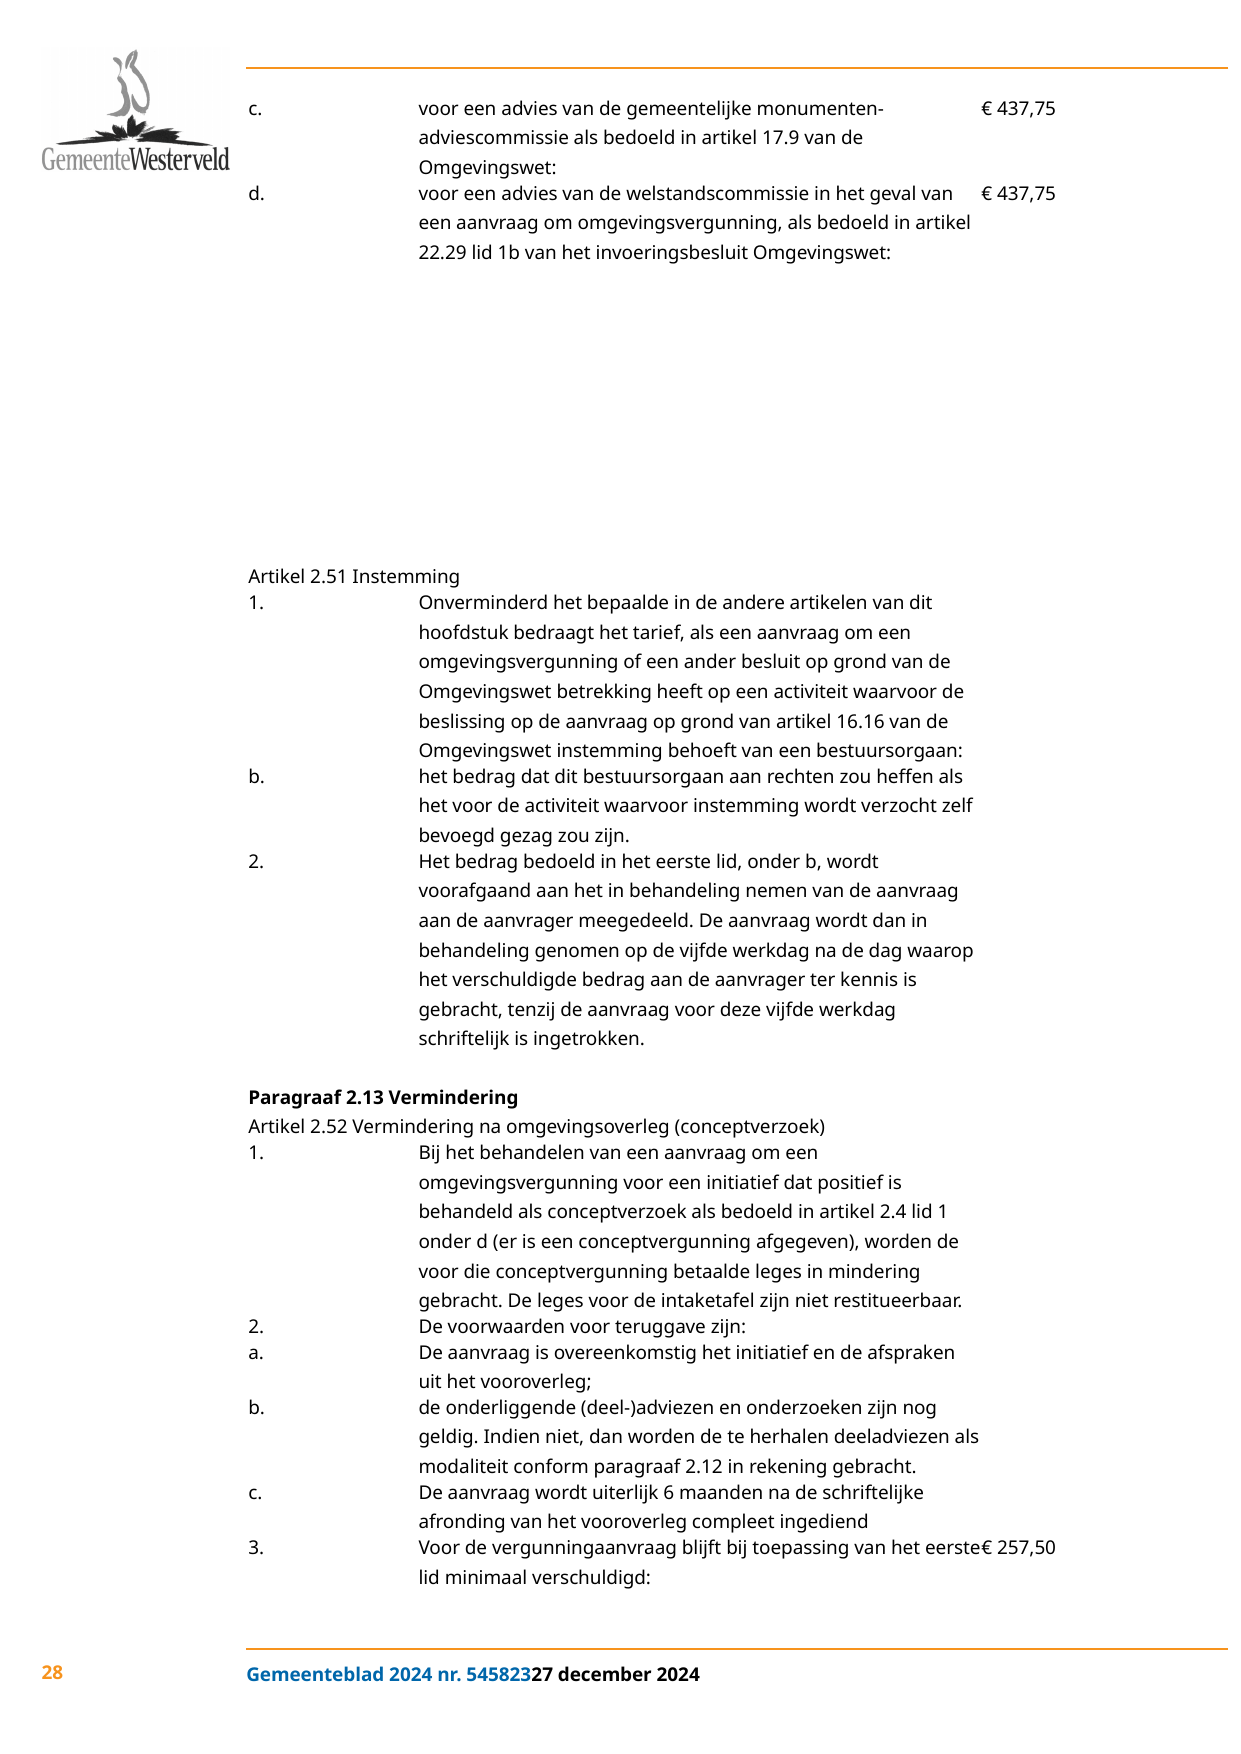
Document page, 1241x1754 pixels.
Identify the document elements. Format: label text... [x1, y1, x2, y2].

table_header [981, 1114, 1152, 1139]
table_cell 1. [248, 1140, 418, 1313]
table_cell het bedrag dat dit bestuursorgaan aan rechten zou heffen als het voor de activiteit waarvoor instemming wordt verzocht zelf bevoegd gezag zou zijn. [418, 763, 981, 848]
table_cell Het bedrag bedoeld in het eerste lid, onder b, wordt voorafgaand aan het in behandeling nemen van de aanvraag aan de aanvrager meegedeeld. De aanvraag wordt dan in behandeling genomen op de vijfde werkdag na de dag waarop het verschuldigde bedrag aan de aanvrager ter kennis is gebracht, tenzij de aanvraag voor deze vijfde werkdag schriftelijk is ingetrokken. [418, 848, 981, 1051]
table_cell c. [248, 95, 418, 180]
table_cell De voorwaarden voor teruggave zijn: [418, 1313, 981, 1339]
table_cell [981, 1339, 1152, 1394]
table_cell Onverminderd het bepaalde in de andere artikelen van dit hoofdstuk bedraagt het tarief, als een aanvraag om een omgevingsvergunning of een ander besluit op grond van de Omgevingswet betrekking heeft op een activiteit waarvoor de beslissing op de aanvraag op grond van artikel 16.16 van de Omgevingswet instemming behoeft van een bestuursorgaan: [418, 590, 981, 763]
table_cell De aanvraag wordt uiterlijk 6 maanden na de schriftelijke afronding van het vooroverleg compleet ingediend [418, 1479, 981, 1534]
table_cell Voor de vergunningaanvraag blijft bij toepassing van het eerste lid minimaal verschuldigd: [418, 1534, 981, 1590]
table_cell 1. [248, 590, 418, 763]
table_cell voor een advies van de gemeentelijke monumenten-adviescommissie als bedoeld in artikel 17.9 van de Omgevingswet: [418, 95, 981, 180]
table_cell Bij het behandelen van een aanvraag om een omgevingsvergunning voor een initiatief dat positief is behandeld als conceptverzoek als bedoeld in artikel 2.4 lid 1 onder d (er is een conceptvergunning afgegeven), worden de voor die conceptvergunning betaalde leges in mindering gebracht. De leges voor de intaketafel zijn niet restitueerbaar. [418, 1140, 981, 1313]
table_cell c. [248, 1479, 418, 1534]
table_cell a. [248, 1339, 418, 1394]
table_cell [981, 848, 1152, 1051]
table_cell 2. [248, 1313, 418, 1339]
table_cell De aanvraag is overeenkomstig het initiatief en de afspraken uit het vooroverleg; [418, 1339, 981, 1394]
table_cell € 257,50 [981, 1534, 1152, 1590]
table_cell [981, 1140, 1152, 1313]
table_cell € 437,75 [981, 180, 1152, 264]
text Paragraaf 2.13 Vermindering [248, 1084, 1152, 1110]
table_cell € 437,75 [981, 95, 1152, 180]
table_cell [981, 1394, 1152, 1479]
table_header Artikel 2.52 Vermindering na omgevingsoverleg (conceptverzoek) [248, 1114, 981, 1139]
table_cell d. [248, 180, 418, 264]
table_cell voor een advies van de welstandscommissie in het geval van een aanvraag om omgevingsvergunning, als bedoeld in artikel 22.29 lid 1b van het invoeringsbesluit Omgevingswet: [418, 180, 981, 264]
table_cell [981, 763, 1152, 848]
table_header [981, 564, 1152, 589]
table_cell 2. [248, 848, 418, 1051]
table_cell [981, 1313, 1152, 1339]
picture [41, 47, 231, 172]
table_cell b. [248, 763, 418, 848]
table_header Artikel 2.51 Instemming [248, 564, 981, 589]
table_cell [981, 1479, 1152, 1534]
table_cell b. [248, 1394, 418, 1479]
table_cell [981, 590, 1152, 763]
table_cell 3. [248, 1534, 418, 1590]
table_cell de onderliggende (deel-)adviezen en onderzoeken zijn nog geldig. Indien niet, dan worden de te herhalen deeladviezen als modaliteit conform paragraaf 2.12 in rekening gebracht. [418, 1394, 981, 1479]
